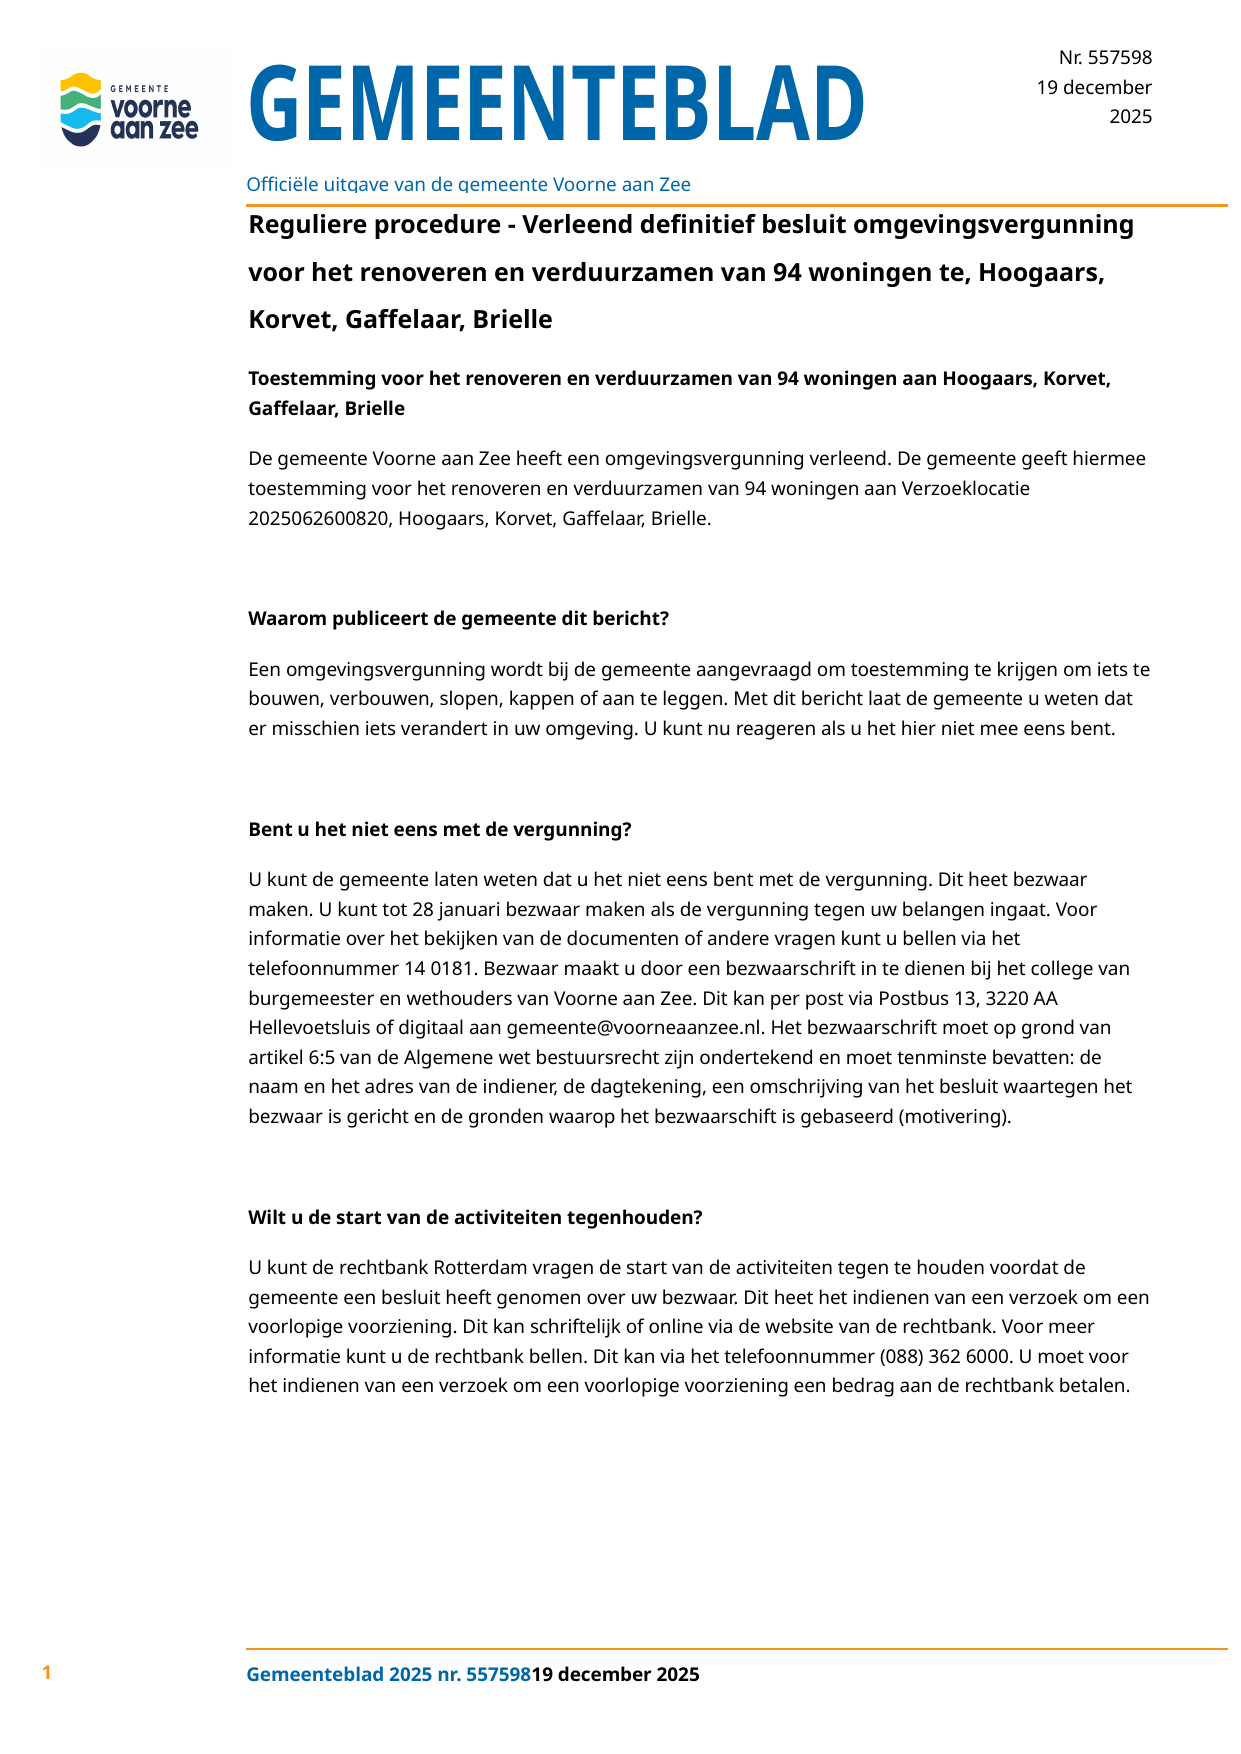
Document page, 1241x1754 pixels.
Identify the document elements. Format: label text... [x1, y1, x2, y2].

text Wilt u de start van de activiteiten tegenhouden? [248, 1204, 1152, 1229]
text De gemeente Voorne aan Zee heeft een omgevingsvergunning verleend. De gemeente geeft hiermee toestemming voor het renoveren en verduurzamen van 94 woningen aan Verzoeklocatie 2025062600820, Hoogaars, Korvet, Gaffelaar, Brielle. [248, 446, 1152, 530]
picture [41, 47, 231, 172]
text Toestemming voor het renoveren en verduurzamen van 94 woningen aan Hoogaars, Korvet, Gaffelaar, Brielle [248, 366, 1152, 421]
text Een omgevingsvergunning wordt bij de gemeente aangevraagd om toestemming te krijgen om iets te bouwen, verbouwen, slopen, kappen of aan te leggen. Met dit bericht laat de gemeente u weten dat er misschien iets verandert in uw omgeving. U kunt nu reageren als u het hier niet mee eens bent. [248, 656, 1152, 741]
text U kunt de rechtbank Rotterdam vragen de start van de activiteiten tegen te houden voordat de gemeente een besluit heeft genomen over uw bezwaar. Dit heet het indienen van een verzoek om een voorlopige voorziening. Dit kan schriftelijk of online via de website van de rechtbank. Voor meer informatie kunt u de rechtbank bellen. Dit kan via het telefoonnummer (088) 362 6000. U moet voor het indienen van een verzoek om een voorlopige voorziening een bedrag aan de rechtbank betalen. [248, 1254, 1152, 1398]
text U kunt de gemeente laten weten dat u het niet eens bent met de vergunning. Dit heet bezwaar maken. U kunt tot 28 januari bezwaar maken als de vergunning tegen uw belangen ingaat. Voor informatie over het bekijken van de documenten of andere vragen kunt u bellen via het telefoonnummer 14 0181. Bezwaar maakt u door een bezwaarschrift in te dienen bij het college van burgemeester en wethouders van Voorne aan Zee. Dit kan per post via Postbus 13, 3220 AA Hellevoetsluis of digitaal aan gemeente@voorneaanzee.nl. Het bezwaarschrift moet op grond van artikel 6:5 van de Algemene wet bestuursrecht zijn ondertekend en moet tenminste bevatten: de naam en het adres van de indiener, de dagtekening, een omschrijving van het besluit waartegen het bezwaar is gericht en de gronden waarop het bezwaarschift is gebaseerd (motivering). [248, 866, 1152, 1129]
text Bent u het niet eens met de vergunning? [248, 816, 1152, 842]
text Reguliere procedure - Verleend definitief besluit omgevingsvergunning voor het renoveren en verduurzamen van 94 woningen te, Hoogaars, Korvet, Gaffelaar, Brielle [248, 207, 1152, 336]
text Waarom publiceert de gemeente dit bericht? [248, 606, 1152, 631]
